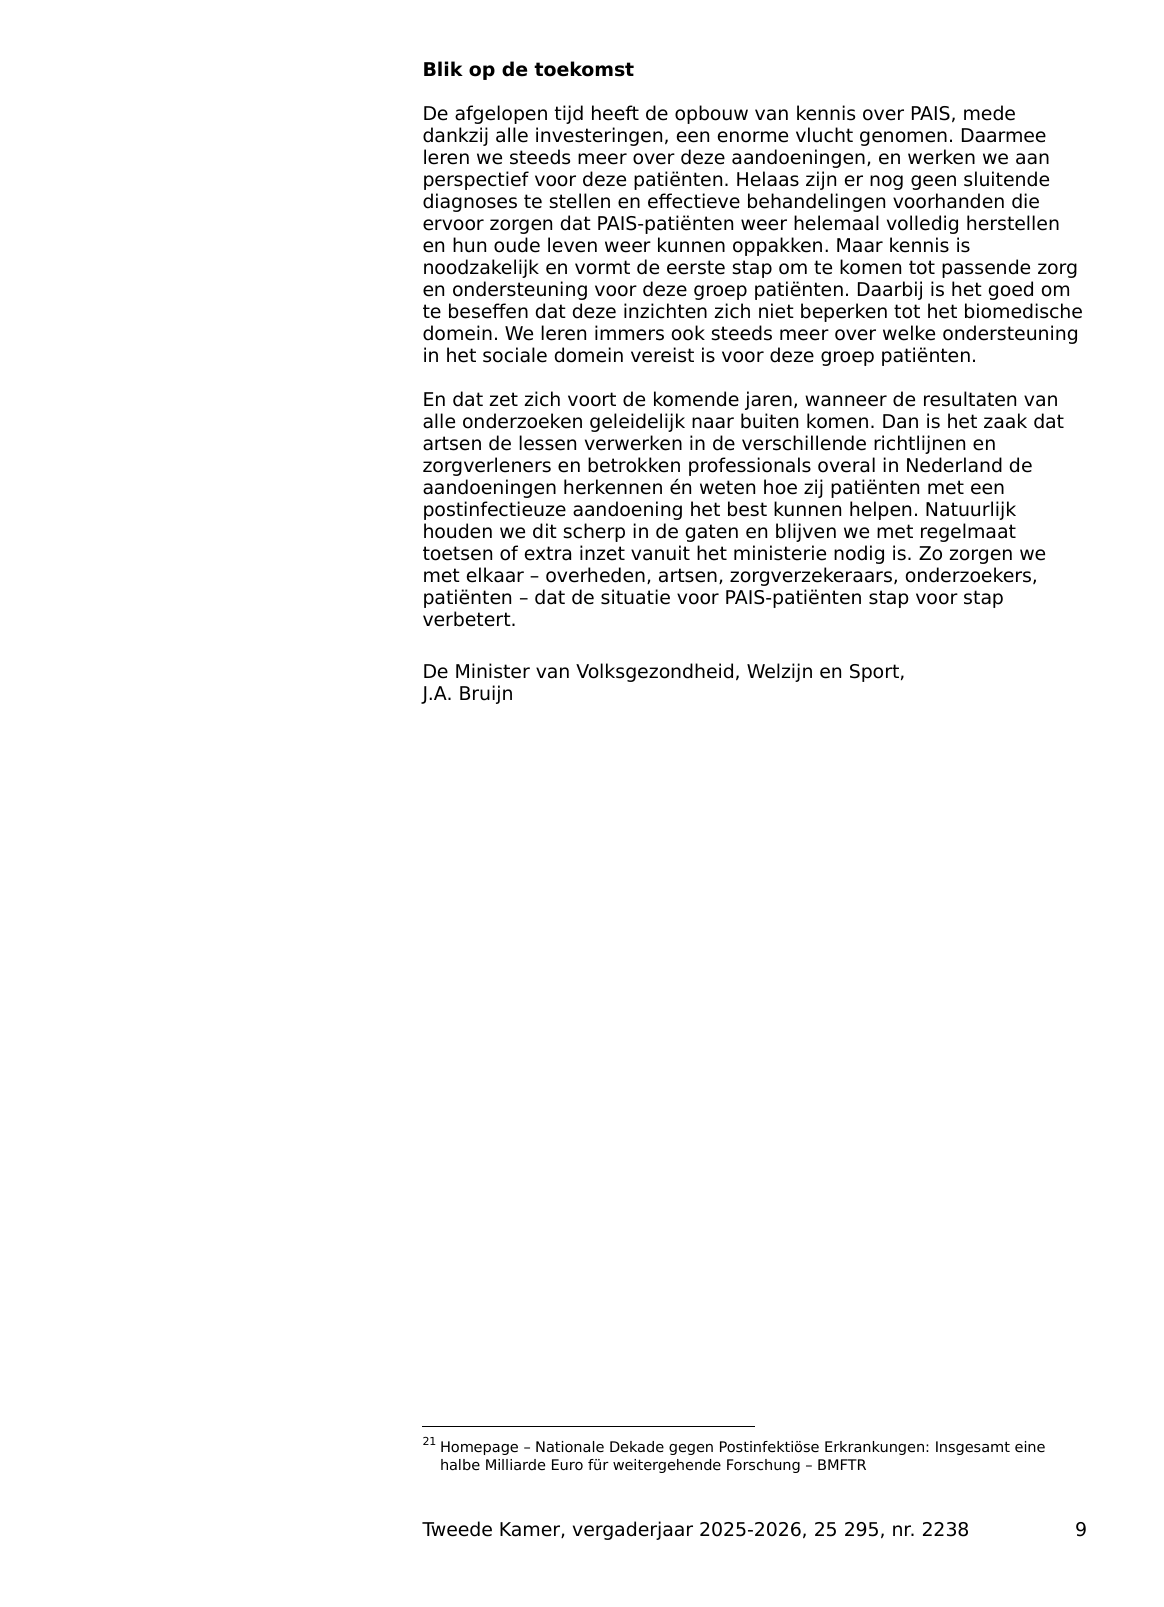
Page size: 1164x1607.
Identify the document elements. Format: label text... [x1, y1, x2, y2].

text De afgelopen tijd heeft de opbouw van kennis over PAIS, mede dankzij alle investeringen, een enorme vlucht genomen. Daarmee leren we steeds meer over deze aandoeningen, en werken we aan perspectief voor deze patiënten. Helaas zijn er nog geen sluitende diagnoses te stellen en effectieve behandelingen voorhanden die ervoor zorgen dat PAIS-patiënten weer helemaal volledig herstellen en hun oude leven weer kunnen oppakken. Maar kennis is noodzakelijk en vormt de eerste stap om te komen tot passende zorg en ondersteuning voor deze groep patiënten. Daarbij is het goed om te beseffen dat deze inzichten zich niet beperken tot het biomedische domein. We leren immers ook steeds meer over welke ondersteuning in het sociale domein vereist is voor deze groep patiënten. [422, 103, 1087, 367]
text Homepage – Nationale Dekade gegen Postinfektiöse Erkrankungen: Insgesamt eine halbe Milliarde Euro für weitergehende Forschung – BMFTR [422, 1435, 1087, 1474]
text De Minister van Volksgezondheid, Welzijn en Sport, J.A. Bruijn [422, 661, 1087, 705]
text En dat zet zich voort de komende jaren, wanneer de resultaten van alle onderzoeken geleidelijk naar buiten komen. Dan is het zaak dat artsen de lessen verwerken in de verschillende richtlijnen en zorgverleners en betrokken professionals overal in Nederland de aandoeningen herkennen én weten hoe zij patiënten met een postinfectieuze aandoening het best kunnen helpen. Natuurlijk houden we dit scherp in de gaten en blijven we met regelmaat toetsen of extra inzet vanuit het ministerie nodig is. Zo zorgen we met elkaar – overheden, artsen, zorgverzekeraars, onderzoekers, patiënten – dat de situatie voor PAIS-patiënten stap voor stap verbetert. [422, 389, 1087, 631]
subtitle Blik op de toekomst [422, 59, 1087, 81]
